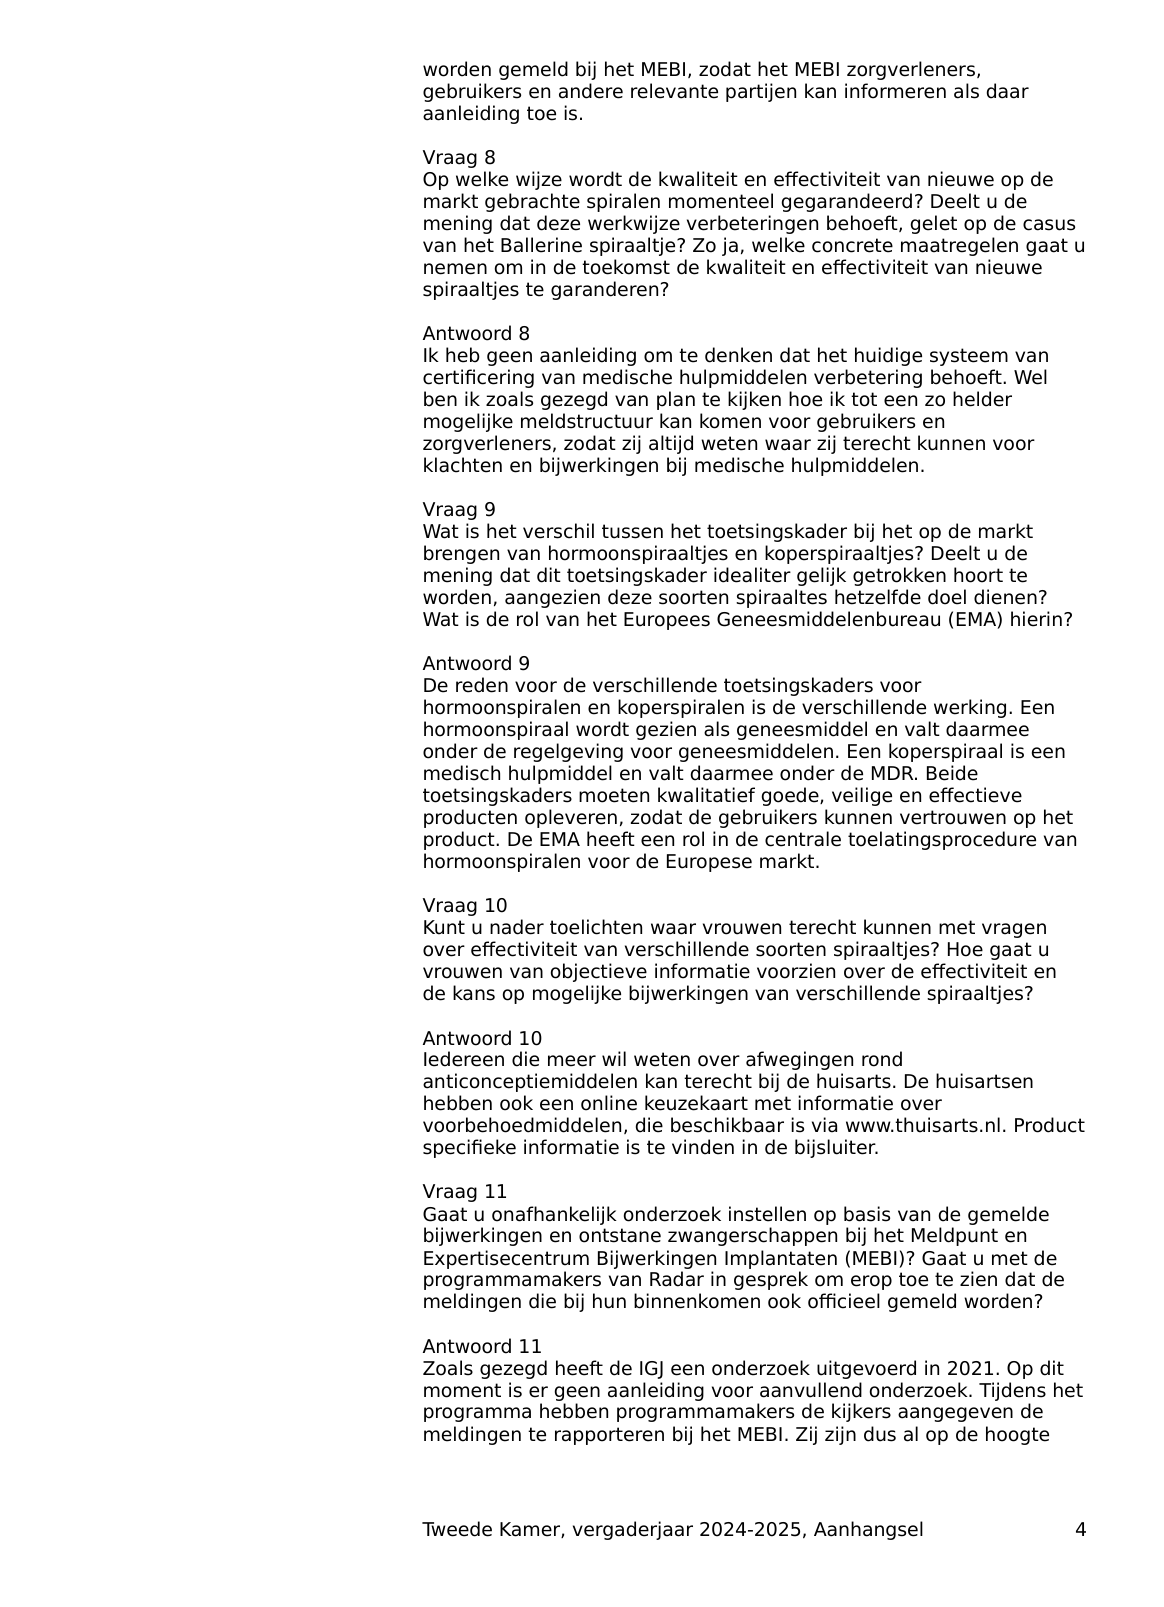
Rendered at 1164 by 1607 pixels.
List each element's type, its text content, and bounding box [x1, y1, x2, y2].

text Op welke wijze wordt de kwaliteit en effectiviteit van nieuwe op de markt gebrachte spiralen momenteel gegarandeerd? Deelt u de mening dat deze werkwijze verbeteringen behoeft, gelet op de casus van het Ballerine spiraaltje? Zo ja, welke concrete maatregelen gaat u nemen om in de toekomst de kwaliteit en effectiviteit van nieuwe spiraaltjes te garanderen? [422, 169, 1087, 301]
text Zoals gezegd heeft de IGJ een onderzoek uitgevoerd in 2021. Op dit moment is er geen aanleiding voor aanvullend onderzoek. Tijdens het programma hebben programmamakers de kijkers aangegeven de meldingen te rapporteren bij het MEBI. Zij zijn dus al op de hoogte [422, 1357, 1087, 1445]
text Kunt u nader toelichten waar vrouwen terecht kunnen met vragen over effectiviteit van verschillende soorten spiraaltjes? Hoe gaat u vrouwen van objectieve informatie voorzien over de effectiviteit en de kans op mogelijke bijwerkingen van verschillende spiraaltjes? [422, 917, 1087, 1005]
text Antwoord 9 [422, 653, 1087, 675]
text worden gemeld bij het MEBI, zodat het MEBI zorgverleners, gebruikers en andere relevante partijen kan informeren als daar aanleiding toe is. [422, 59, 1087, 125]
text De reden voor de verschillende toetsingskaders voor hormoonspiralen en koperspiralen is de verschillende werking. Een hormoonspiraal wordt gezien als geneesmiddel en valt daarmee onder de regelgeving voor geneesmiddelen. Een koperspiraal is een medisch hulpmiddel en valt daarmee onder de MDR. Beide toetsingskaders moeten kwalitatief goede, veilige en effectieve producten opleveren, zodat de gebruikers kunnen vertrouwen op het product. De EMA heeft een rol in de centrale toelatingsprocedure van hormoonspiralen voor de Europese markt. [422, 675, 1087, 873]
text Antwoord 10 [422, 1027, 1087, 1049]
text Ik heb geen aanleiding om te denken dat het huidige systeem van certificering van medische hulpmiddelen verbetering behoeft. Wel ben ik zoals gezegd van plan te kijken hoe ik tot een zo helder mogelijke meldstructuur kan komen voor gebruikers en zorgverleners, zodat zij altijd weten waar zij terecht kunnen voor klachten en bijwerkingen bij medische hulpmiddelen. [422, 345, 1087, 477]
text Wat is het verschil tussen het toetsingskader bij het op de markt brengen van hormoonspiraaltjes en koperspiraaltjes? Deelt u de mening dat dit toetsingskader idealiter gelijk getrokken hoort te worden, aangezien deze soorten spiraaltes hetzelfde doel dienen? Wat is de rol van het Europees Geneesmiddelenbureau (EMA) hierin? [422, 521, 1087, 631]
text Vraag 8 [422, 147, 1087, 169]
text Vraag 9 [422, 499, 1087, 521]
text Iedereen die meer wil weten over afwegingen rond anticonceptiemiddelen kan terecht bij de huisarts. De huisartsen hebben ook een online keuzekaart met informatie over voorbehoedmiddelen, die beschikbaar is via www.thuisarts.nl. Product specifieke informatie is te vinden in de bijsluiter. [422, 1049, 1087, 1159]
text Antwoord 11 [422, 1336, 1087, 1357]
text Vraag 11 [422, 1181, 1087, 1203]
text Vraag 10 [422, 895, 1087, 917]
text Antwoord 8 [422, 323, 1087, 345]
text Gaat u onafhankelijk onderzoek instellen op basis van de gemelde bijwerkingen en ontstane zwangerschappen bij het Meldpunt en Expertisecentrum Bijwerkingen Implantaten (MEBI)? Gaat u met de programmamakers van Radar in gesprek om erop toe te zien dat de meldingen die bij hun binnenkomen ook officieel gemeld worden? [422, 1203, 1087, 1313]
